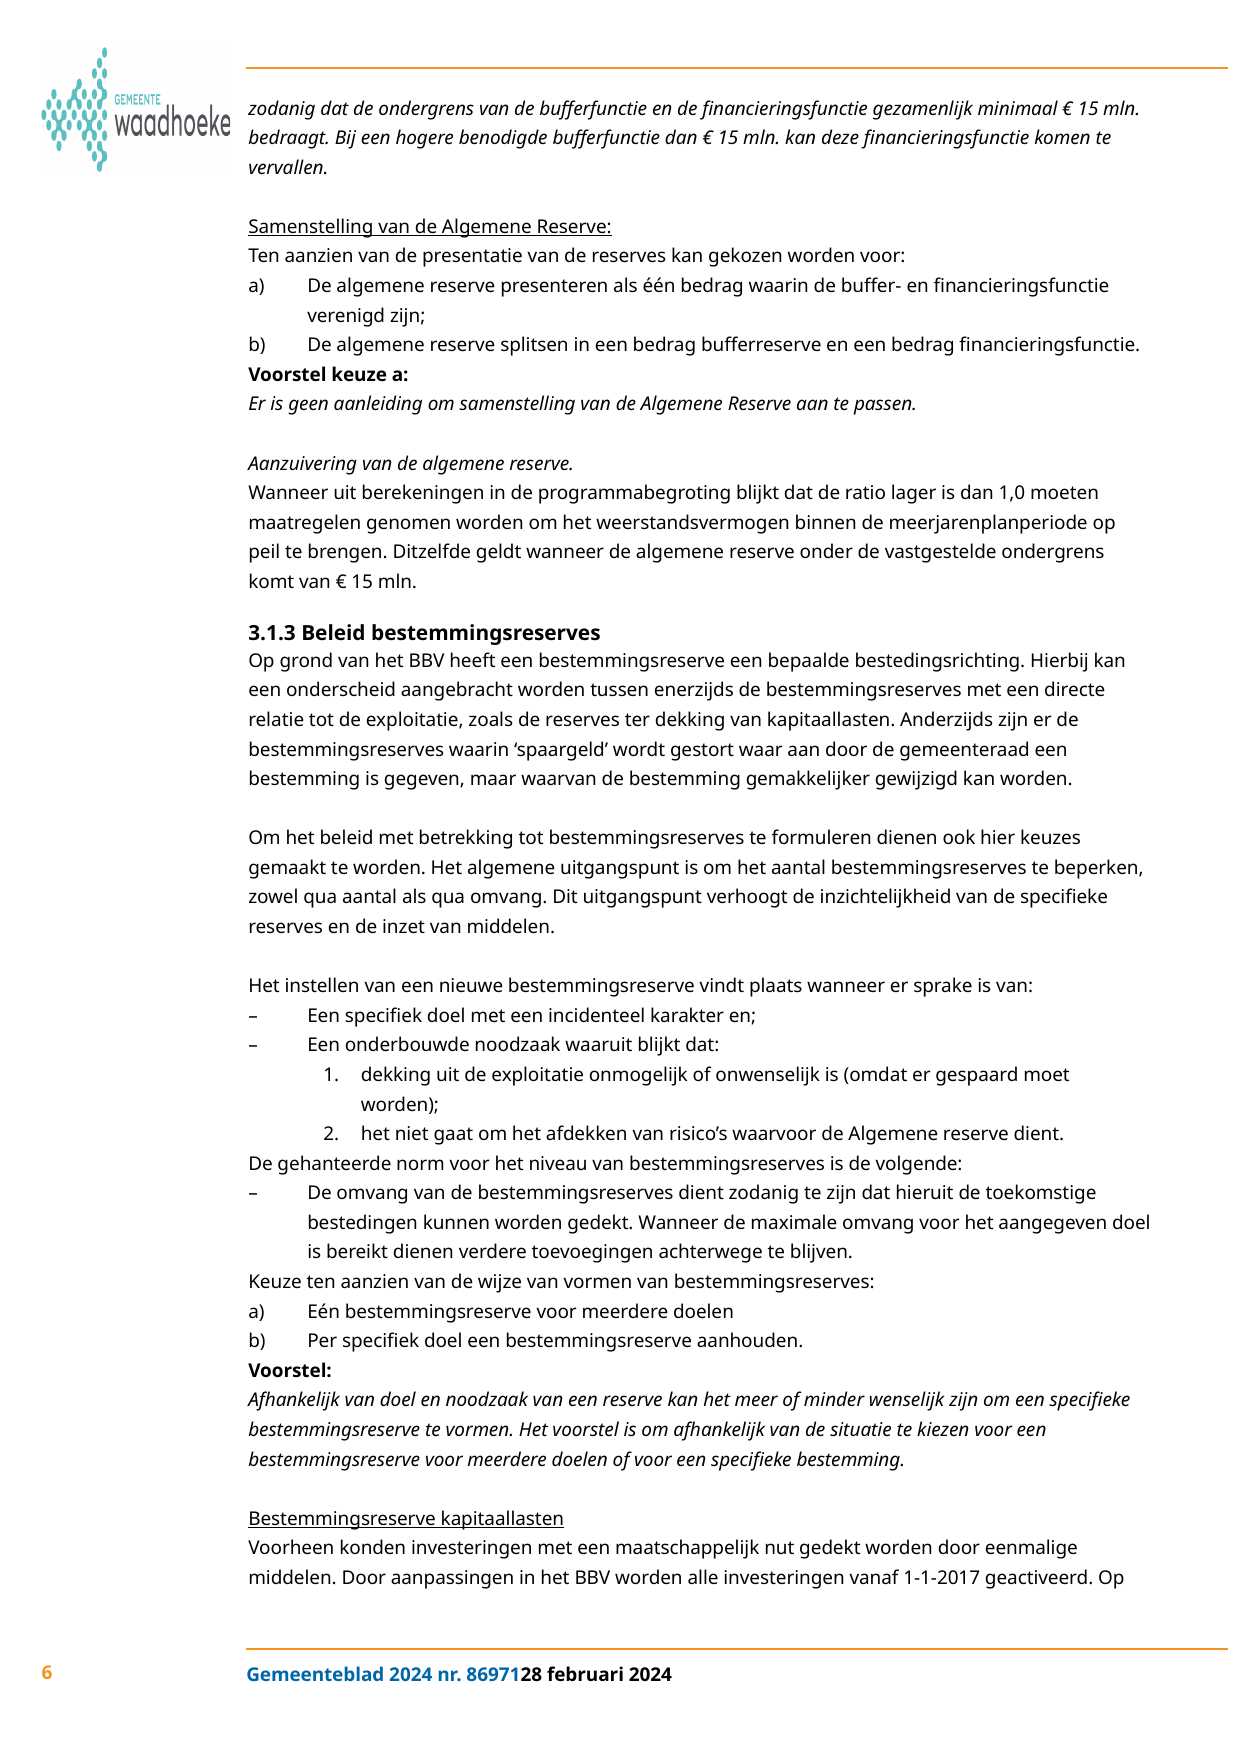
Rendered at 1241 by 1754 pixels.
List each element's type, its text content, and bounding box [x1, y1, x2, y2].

picture [41, 47, 231, 172]
text Bestemmingsreserve kapitaallasten [248, 1505, 1152, 1531]
text Het instellen van een nieuwe bestemmingsreserve vindt plaats wanneer er sprake is van: [248, 972, 1152, 998]
list De algemene reserve presenteren als één bedrag waarin de buffer- en financieringsfunctie verenigd zijn; [248, 272, 1152, 328]
list het niet gaat om het afdekken van risico’s waarvoor de Algemene reserve dient. [323, 1120, 1152, 1146]
text Samenstelling van de Algemene Reserve: [248, 213, 1152, 239]
list Een specifiek doel met een incidenteel karakter en; [248, 1002, 1152, 1028]
text Op grond van het BBV heeft een bestemmingsreserve een bepaalde bestedingsrichting. Hierbij kan een onderscheid aangebracht worden tussen enerzijds de bestemmingsreserves met een directe relatie tot de exploitatie, zoals de reserves ter dekking van kapitaallasten. Anderzijds zijn er de bestemmingsreserves waarin ‘spaargeld’ wordt gestort waar aan door de gemeenteraad een bestemming is gegeven, maar waarvan de bestemming gemakkelijker gewijzigd kan worden. [248, 647, 1152, 791]
list Per specifiek doel een bestemmingsreserve aanhouden. [248, 1327, 1152, 1353]
text Afhankelijk van doel en noodzaak van een reserve kan het meer of minder wenselijk zijn om een specifieke bestemmingsreserve te vormen. Het voorstel is om afhankelijk van de situatie te kiezen voor een bestemmingsreserve voor meerdere doelen of voor een specifieke bestemming. [248, 1387, 1152, 1471]
text Voorstel keuze a: [248, 361, 1152, 387]
text Ten aanzien van de presentatie van de reserves kan gekozen worden voor: [248, 243, 1152, 268]
text zodanig dat de ondergrens van de bufferfunctie en de financieringsfunctie gezamenlijk minimaal € 15 mln. bedraagt. Bij een hogere benodigde bufferfunctie dan € 15 mln. kan deze financieringsfunctie komen te vervallen. [248, 95, 1152, 180]
text Om het beleid met betrekking tot bestemmingsreserves te formuleren dienen ook hier keuzes gemaakt te worden. Het algemene uitgangspunt is om het aantal bestemmingsreserves te beperken, zowel qua aantal als qua omvang. Dit uitgangspunt verhoogt de inzichtelijkheid van de specifieke reserves en de inzet van middelen. [248, 824, 1152, 939]
list De omvang van de bestemmingsreserves dient zodanig te zijn dat hieruit de toekomstige bestedingen kunnen worden gedekt. Wanneer de maximale omvang voor het aangegeven doel is bereikt dienen verdere toevoegingen achterwege te blijven. [248, 1179, 1152, 1264]
list Eén bestemmingsreserve voor meerdere doelen [248, 1298, 1152, 1323]
list dekking uit de exploitatie onmogelijk of onwenselijk is (omdat er gespaard moet worden); [323, 1061, 1152, 1116]
text Voorheen konden investeringen met een maatschappelijk nut gedekt worden door eenmalige middelen. Door aanpassingen in het BBV worden alle investeringen vanaf 1-1-2017 geactiveerd. Op [248, 1534, 1152, 1590]
text Aanzuivering van de algemene reserve. [248, 450, 1152, 476]
text Keuze ten aanzien van de wijze van vormen van bestemmingsreserves: [248, 1268, 1152, 1294]
text Voorstel: [248, 1357, 1152, 1383]
text De gehanteerde norm voor het niveau van bestemmingsreserves is de volgende: [248, 1150, 1152, 1176]
list Een onderbouwde noodzaak waaruit blijkt dat: [248, 1032, 1152, 1057]
text Wanneer uit berekeningen in de programmabegroting blijkt dat de ratio lager is dan 1,0 moeten maatregelen genomen worden om het weerstandsvermogen binnen de meerjarenplanperiode op peil te brengen. Ditzelfde geldt wanneer de algemene reserve onder de vastgestelde ondergrens komt van € 15 mln. [248, 479, 1152, 594]
list De algemene reserve splitsen in een bedrag bufferreserve en een bedrag financieringsfunctie. [248, 331, 1152, 357]
text 3.1.3 Beleid bestemmingsreserves [248, 618, 1152, 647]
text Er is geen aanleiding om samenstelling van de Algemene Reserve aan te passen. [248, 391, 1152, 416]
